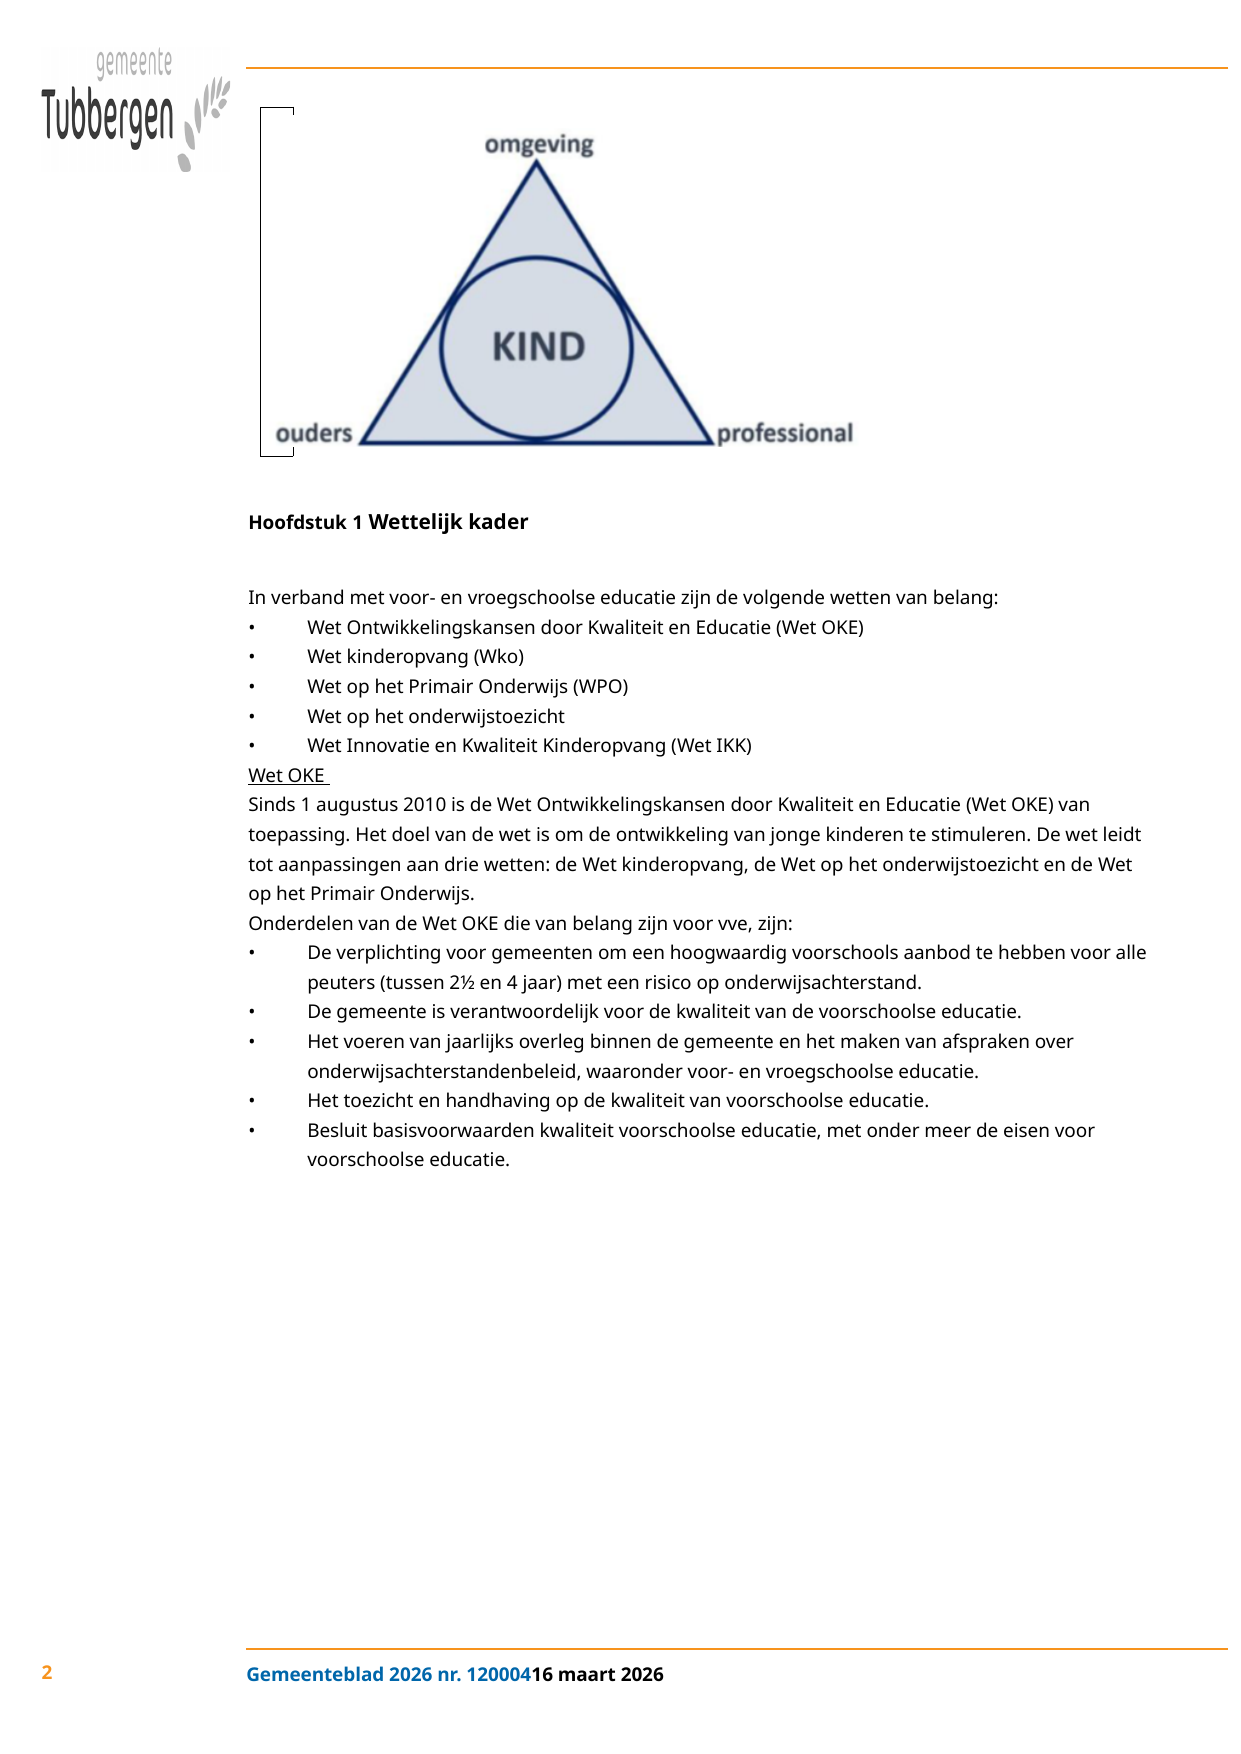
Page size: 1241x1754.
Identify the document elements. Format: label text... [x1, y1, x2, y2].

list Wet op het Primair Onderwijs (WPO) [248, 673, 1152, 699]
text Sinds 1 augustus 2010 is de Wet Ontwikkelingskansen door Kwaliteit en Educatie (Wet OKE) van toepassing. Het doel van de wet is om de ontwikkeling van jonge kinderen te stimuleren. De wet leidt tot aanpassingen aan drie wetten: de Wet kinderopvang, de Wet op het onderwijstoezicht en de Wet op het Primair Onderwijs. [248, 792, 1152, 906]
list Het toezicht en handhaving op de kwaliteit van voorschoolse educatie. [248, 1087, 1152, 1113]
picture [41, 47, 231, 172]
text Hoofdstuk 1 Wettelijk kader [248, 507, 1152, 535]
text In verband met voor- en vroegschoolse educatie zijn de volgende wetten van belang: [248, 584, 1152, 610]
text Wet OKE [248, 762, 1152, 788]
list Wet kinderopvang (Wko) [248, 644, 1152, 669]
list Het voeren van jaarlijks overleg binnen de gemeente en het maken van afspraken over onderwijsachterstandenbeleid, waaronder voor- en vroegschoolse educatie. [248, 1028, 1152, 1083]
list Besluit basisvoorwaarden kwaliteit voorschoolse educatie, met onder meer de eisen voor voorschoolse educatie. [248, 1117, 1152, 1172]
list Wet Innovatie en Kwaliteit Kinderopvang (Wet IKK) [248, 732, 1152, 758]
list De gemeente is verantwoordelijk voor de kwaliteit van de voorschoolse educatie. [248, 999, 1152, 1024]
picture [268, 115, 860, 447]
text Onderdelen van de Wet OKE die van belang zijn voor vve, zijn: [248, 910, 1152, 936]
list De verplichting voor gemeenten om een hoogwaardig voorschools aanbod te hebben voor alle peuters (tussen 2½ en 4 jaar) met een risico op onderwijsachterstand. [248, 939, 1152, 995]
list Wet Ontwikkelingskansen door Kwaliteit en Educatie (Wet OKE) [248, 614, 1152, 640]
list Wet op het onderwijstoezicht [248, 703, 1152, 728]
